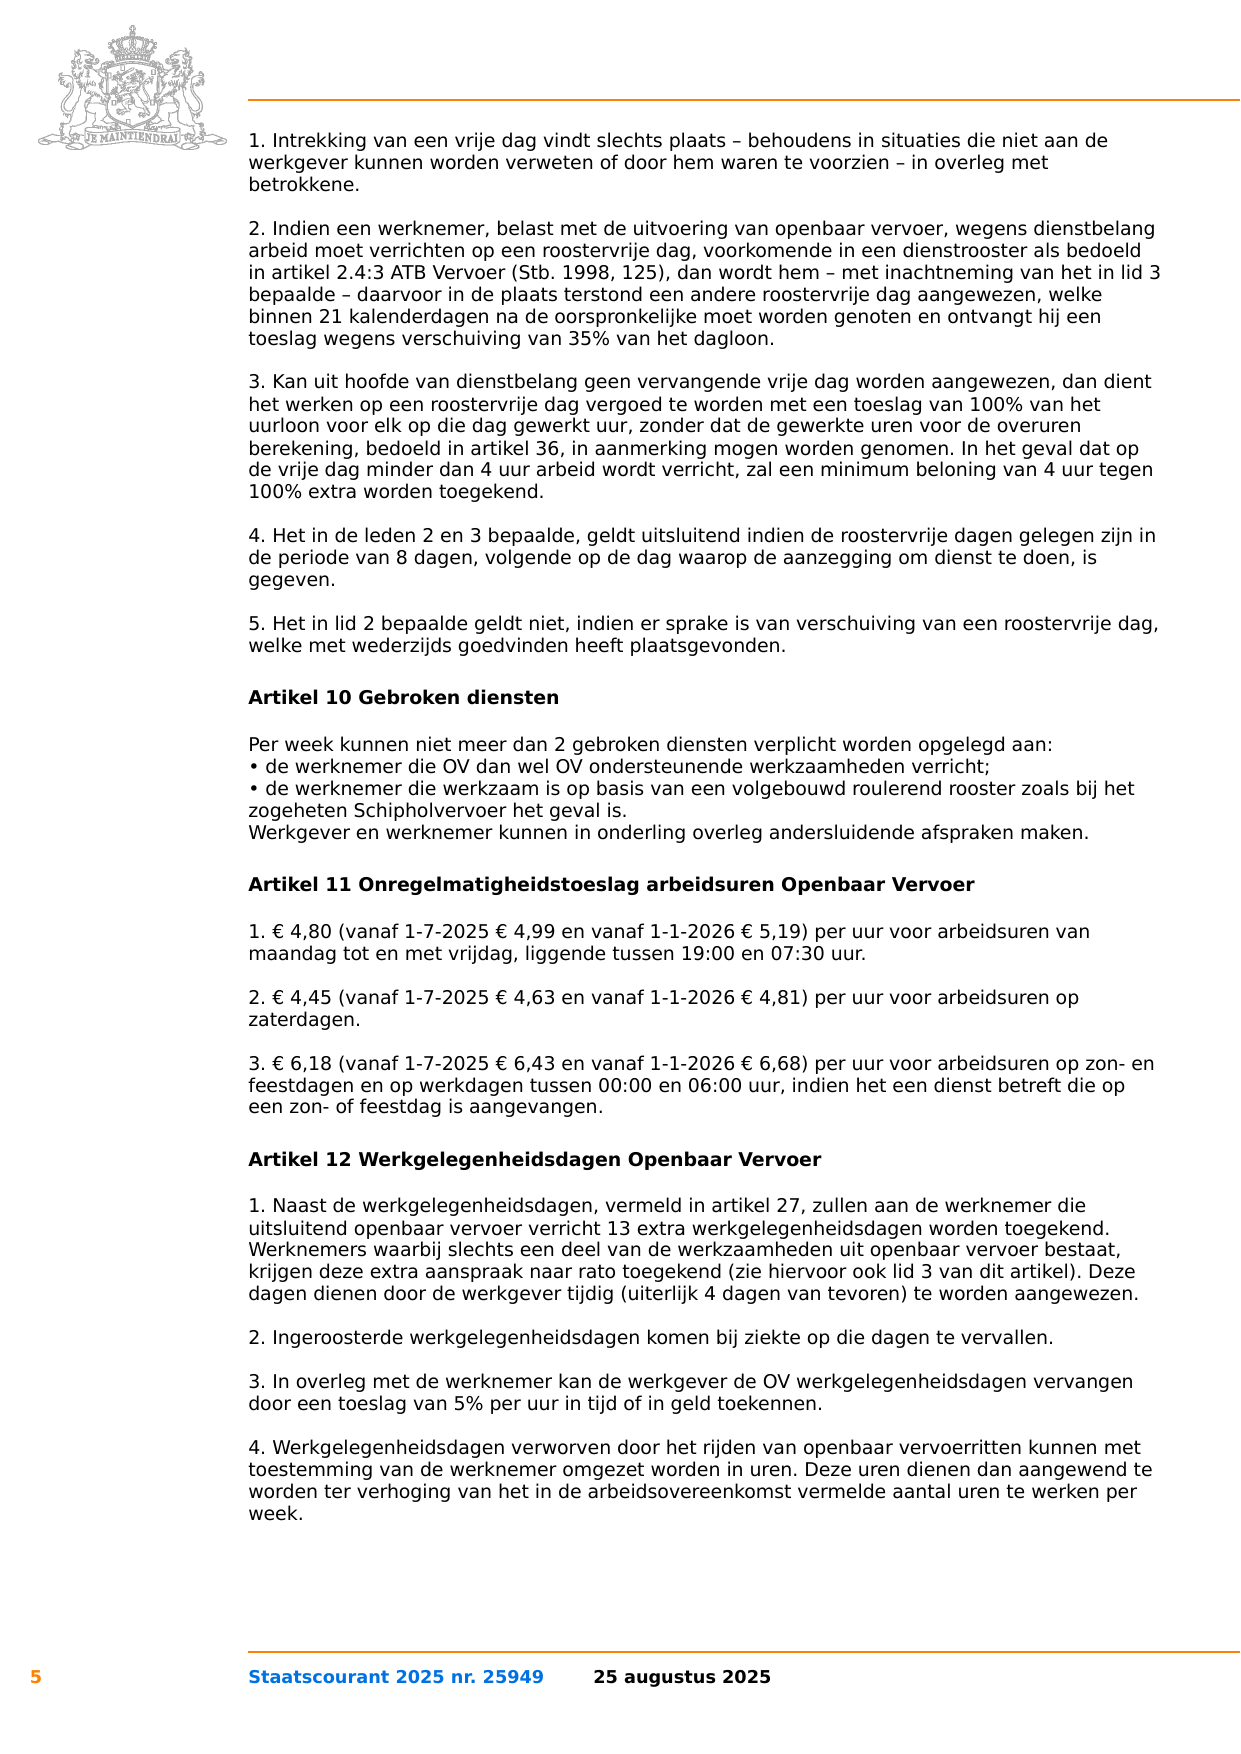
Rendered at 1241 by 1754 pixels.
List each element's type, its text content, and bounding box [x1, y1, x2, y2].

text 2. € 4,45 (vanaf 1-7-2025 € 4,63 en vanaf 1-1-2026 € 4,81) per uur voor arbeidsuren op zaterdagen. [248, 987, 1163, 1031]
subtitle Artikel 10 Gebroken diensten [248, 687, 1163, 709]
text 2. Indien een werknemer, belast met de uitvoering van openbaar vervoer, wegens dienstbelang arbeid moet verrichten op een roostervrije dag, voorkomende in een dienstrooster als bedoeld in artikel 2.4:3 ATB Vervoer (Stb. 1998, 125), dan wordt hem – met inachtneming van het in lid 3 bepaalde – daarvoor in de plaats terstond een andere roostervrije dag aangewezen, welke binnen 21 kalenderdagen na de oorspronkelijke moet worden genoten en ontvangt hij een toeslag wegens verschuiving van 35% van het dagloon. [248, 218, 1163, 349]
text Per week kunnen niet meer dan 2 gebroken diensten verplicht worden opgelegd aan: [248, 734, 1163, 756]
subtitle Artikel 11 Onregelmatigheidstoeslag arbeidsuren Openbaar Vervoer [248, 874, 1163, 896]
text • de werknemer die werkzaam is op basis van een volgebouwd roulerend rooster zoals bij het zogeheten Schipholvervoer het geval is. [248, 778, 1163, 822]
text 2. Ingeroosterde werkgelegenheidsdagen komen bij ziekte op die dagen te vervallen. [248, 1327, 1163, 1349]
text 1. Naast de werkgelegenheidsdagen, vermeld in artikel 27, zullen aan de werknemer die uitsluitend openbaar vervoer verricht 13 extra werkgelegenheidsdagen worden toegekend. Werknemers waarbij slechts een deel van de werkzaamheden uit openbaar vervoer bestaat, krijgen deze extra aanspraak naar rato toegekend (zie hiervoor ook lid 3 van dit artikel). Deze dagen dienen door de werkgever tijdig (uiterlijk 4 dagen van tevoren) te worden aangewezen. [248, 1195, 1163, 1305]
text Werkgever en werknemer kunnen in onderling overleg andersluidende afspraken maken. [248, 822, 1163, 844]
subtitle Artikel 12 Werkgelegenheidsdagen Openbaar Vervoer [248, 1148, 1163, 1170]
text 1. Intrekking van een vrije dag vindt slechts plaats – behoudens in situaties die niet aan de werkgever kunnen worden verweten of door hem waren te voorzien – in overleg met betrokkene. [248, 130, 1163, 196]
text 3. € 6,18 (vanaf 1-7-2025 € 6,43 en vanaf 1-1-2026 € 6,68) per uur voor arbeidsuren op zon- en feestdagen en op werkdagen tussen 00:00 en 06:00 uur, indien het een dienst betreft die op een zon- of feestdag is aangevangen. [248, 1052, 1163, 1118]
text 3. Kan uit hoofde van dienstbelang geen vervangende vrije dag worden aangewezen, dan dient het werken op een roostervrije dag vergoed te worden met een toeslag van 100% van het uurloon voor elk op die dag gewerkt uur, zonder dat de gewerkte uren voor de overuren berekening, bedoeld in artikel 36, in aanmerking mogen worden genomen. In het geval dat op de vrije dag minder dan 4 uur arbeid wordt verricht, zal een minimum beloning van 4 uur tegen 100% extra worden toegekend. [248, 371, 1163, 503]
text • de werknemer die OV dan wel OV ondersteunende werkzaamheden verricht; [248, 756, 1163, 778]
text 1. € 4,80 (vanaf 1-7-2025 € 4,99 en vanaf 1-1-2026 € 5,19) per uur voor arbeidsuren van maandag tot en met vrijdag, liggende tussen 19:00 en 07:30 uur. [248, 921, 1163, 965]
text 5. Het in lid 2 bepaalde geldt niet, indien er sprake is van verschuiving van een roostervrije dag, welke met wederzijds goedvinden heeft plaatsgevonden. [248, 613, 1163, 657]
text 4. Het in de leden 2 en 3 bepaalde, geldt uitsluitend indien de roostervrije dagen gelegen zijn in de periode van 8 dagen, volgende op de dag waarop de aanzegging om dienst te doen, is gegeven. [248, 525, 1163, 591]
text 4. Werkgelegenheidsdagen verworven door het rijden van openbaar vervoerritten kunnen met toestemming van de werknemer omgezet worden in uren. Deze uren dienen dan aangewend te worden ter verhoging van het in de arbeidsovereenkomst vermelde aantal uren te werken per week. [248, 1437, 1163, 1525]
picture [38, 25, 227, 150]
text 3. In overleg met de werknemer kan de werkgever de OV werkgelegenheidsdagen vervangen door een toeslag van 5% per uur in tijd of in geld toekennen. [248, 1371, 1163, 1415]
